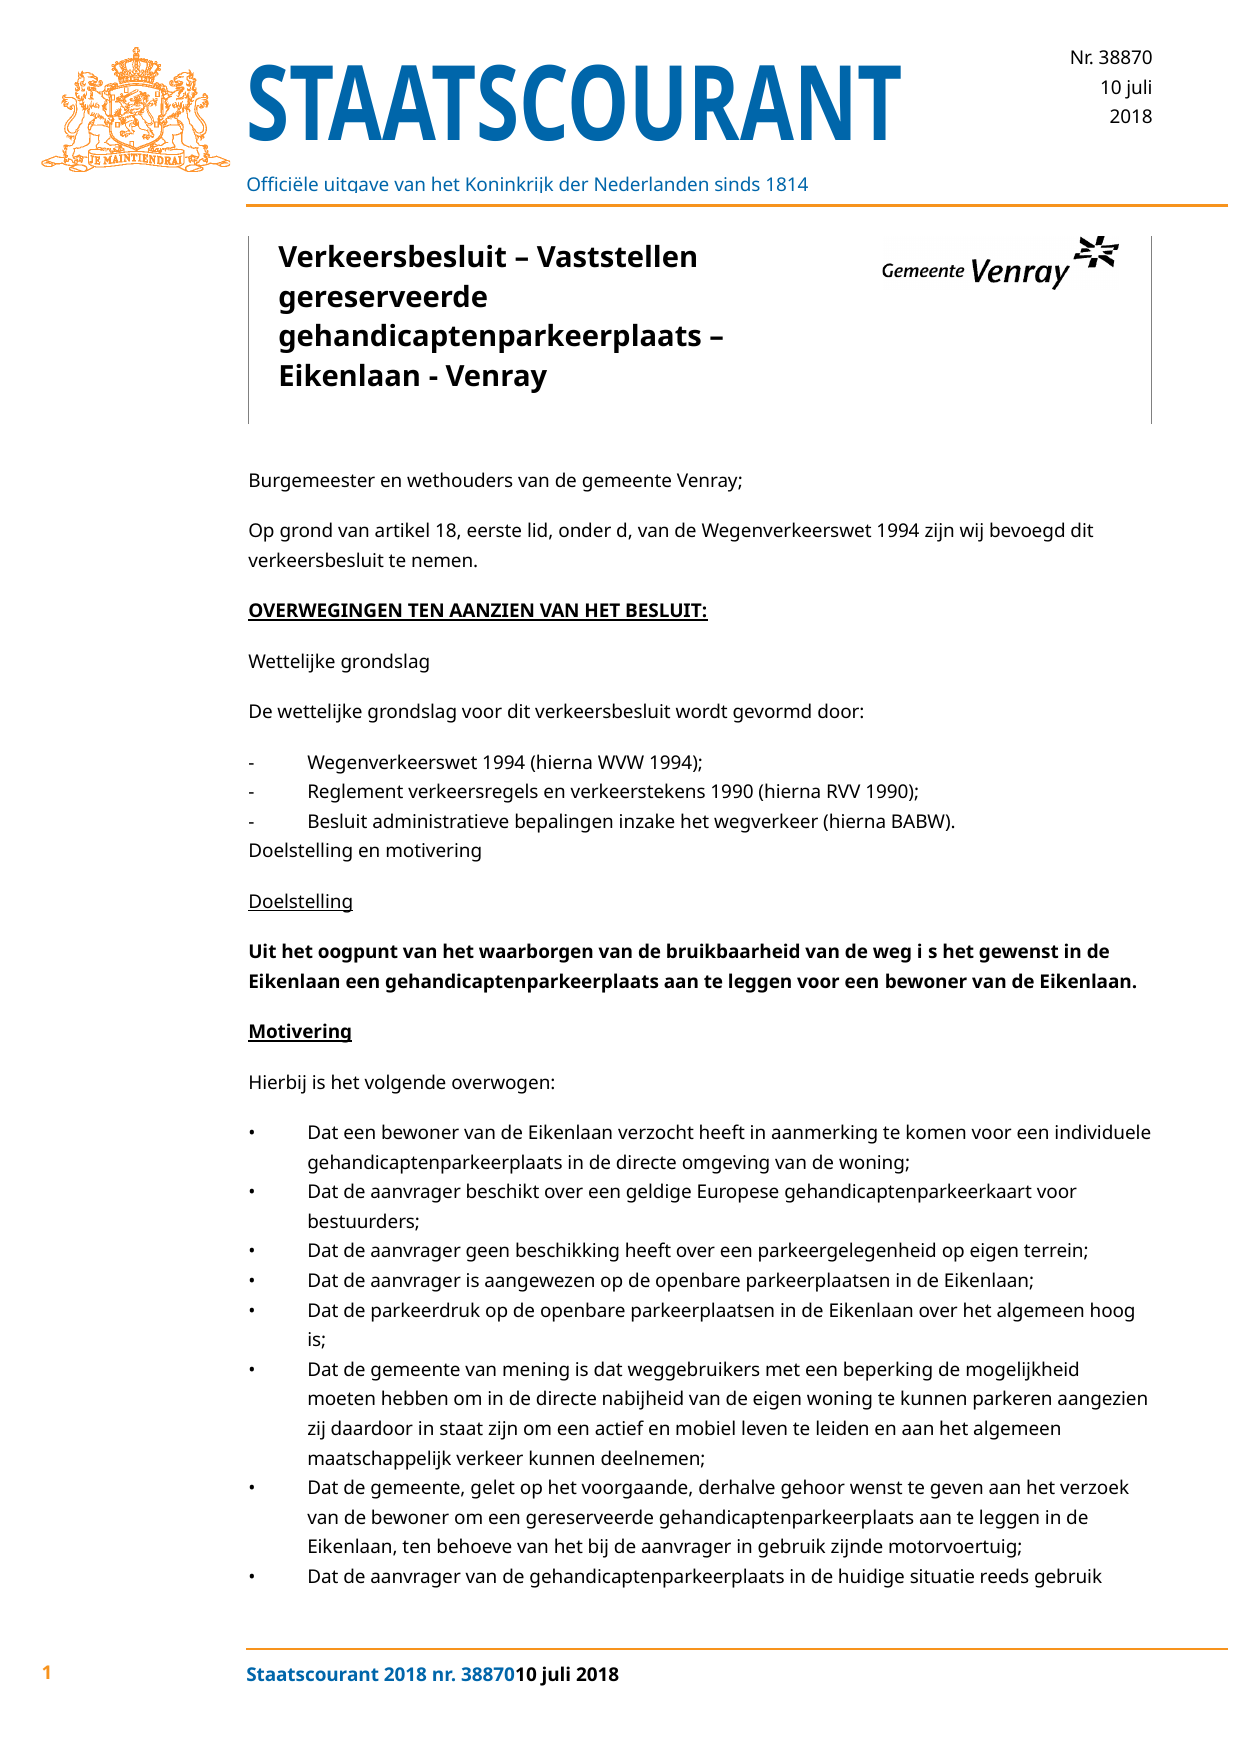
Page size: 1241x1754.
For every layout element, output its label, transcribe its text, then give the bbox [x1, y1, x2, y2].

list Dat de gemeente, gelet op het voorgaande, derhalve gehoor wenst te geven aan het verzoek van de bewoner om een gereserveerde gehandicaptenparkeerplaats aan te leggen in de Eikenlaan, ten behoeve van het bij de aanvrager in gebruik zijnde motorvoertuig; [248, 1474, 1152, 1559]
text Motivering [248, 1018, 1152, 1044]
list Dat de aanvrager is aangewezen op de openbare parkeerplaatsen in de Eikenlaan; [248, 1267, 1152, 1293]
picture [41, 47, 231, 172]
text De wettelijke grondslag voor dit verkeersbesluit wordt gevormd door: [248, 698, 1152, 724]
text OVERWEGINGEN TEN AANZIEN VAN HET BESLUIT: [248, 598, 1152, 623]
text Burgemeester en wethouders van de gemeente Venray; [248, 467, 1152, 493]
list Dat de aanvrager beschikt over een geldige Europese gehandicaptenparkeerkaart voor bestuurders; [248, 1178, 1152, 1234]
table_header [850, 236, 1151, 424]
list Besluit administratieve bepalingen inzake het wegverkeer (hierna BABW). [248, 808, 1152, 834]
list Dat de parkeerdruk op de openbare parkeerplaatsen in de Eikenlaan over het algemeen hoog is; [248, 1297, 1152, 1352]
list Dat een bewoner van de Eikenlaan verzocht heeft in aanmerking te komen voor een individuele gehandicaptenparkeerplaats in de directe omgeving van de woning; [248, 1119, 1152, 1175]
list Dat de aanvrager geen beschikking heeft over een parkeergelegenheid op eigen terrein; [248, 1238, 1152, 1263]
text Wettelijke grondslag [248, 648, 1152, 674]
list Dat de aanvrager van de gehandicaptenparkeerplaats in de huidige situatie reeds gebruik [248, 1563, 1152, 1589]
list Reglement verkeersregels en verkeerstekens 1990 (hierna RVV 1990); [248, 778, 1152, 804]
text Uit het oogpunt van het waarborgen van de bruikbaarheid van de weg i s het gewenst in de Eikenlaan een gehandicaptenparkeerplaats aan te leggen voor een bewoner van de Eikenlaan. [248, 938, 1152, 994]
list Dat de gemeente van mening is dat weggebruikers met een beperking de mogelijkheid moeten hebben om in de directe nabijheid van de eigen woning te kunnen parkeren aangezien zij daardoor in staat zijn om een actief en mobiel leven te leiden en aan het algemeen maatschappelijk verkeer kunnen deelnemen; [248, 1356, 1152, 1471]
text Hierbij is het volgende overwogen: [248, 1069, 1152, 1095]
text Doelstelling en motivering [248, 838, 1152, 863]
picture [882, 236, 1119, 290]
text Doelstelling [248, 888, 1152, 914]
text Op grond van artikel 18, eerste lid, onder d, van de Wegenverkeerswet 1994 zijn wij bevoegd dit verkeersbesluit te nemen. [248, 518, 1152, 573]
list Wegenverkeerswet 1994 (hierna WVW 1994); [248, 749, 1152, 775]
table_header Verkeersbesluit – Vaststellen gereserveerde gehandicaptenparkeerplaats – Eikenlaan - Venray [249, 236, 850, 424]
